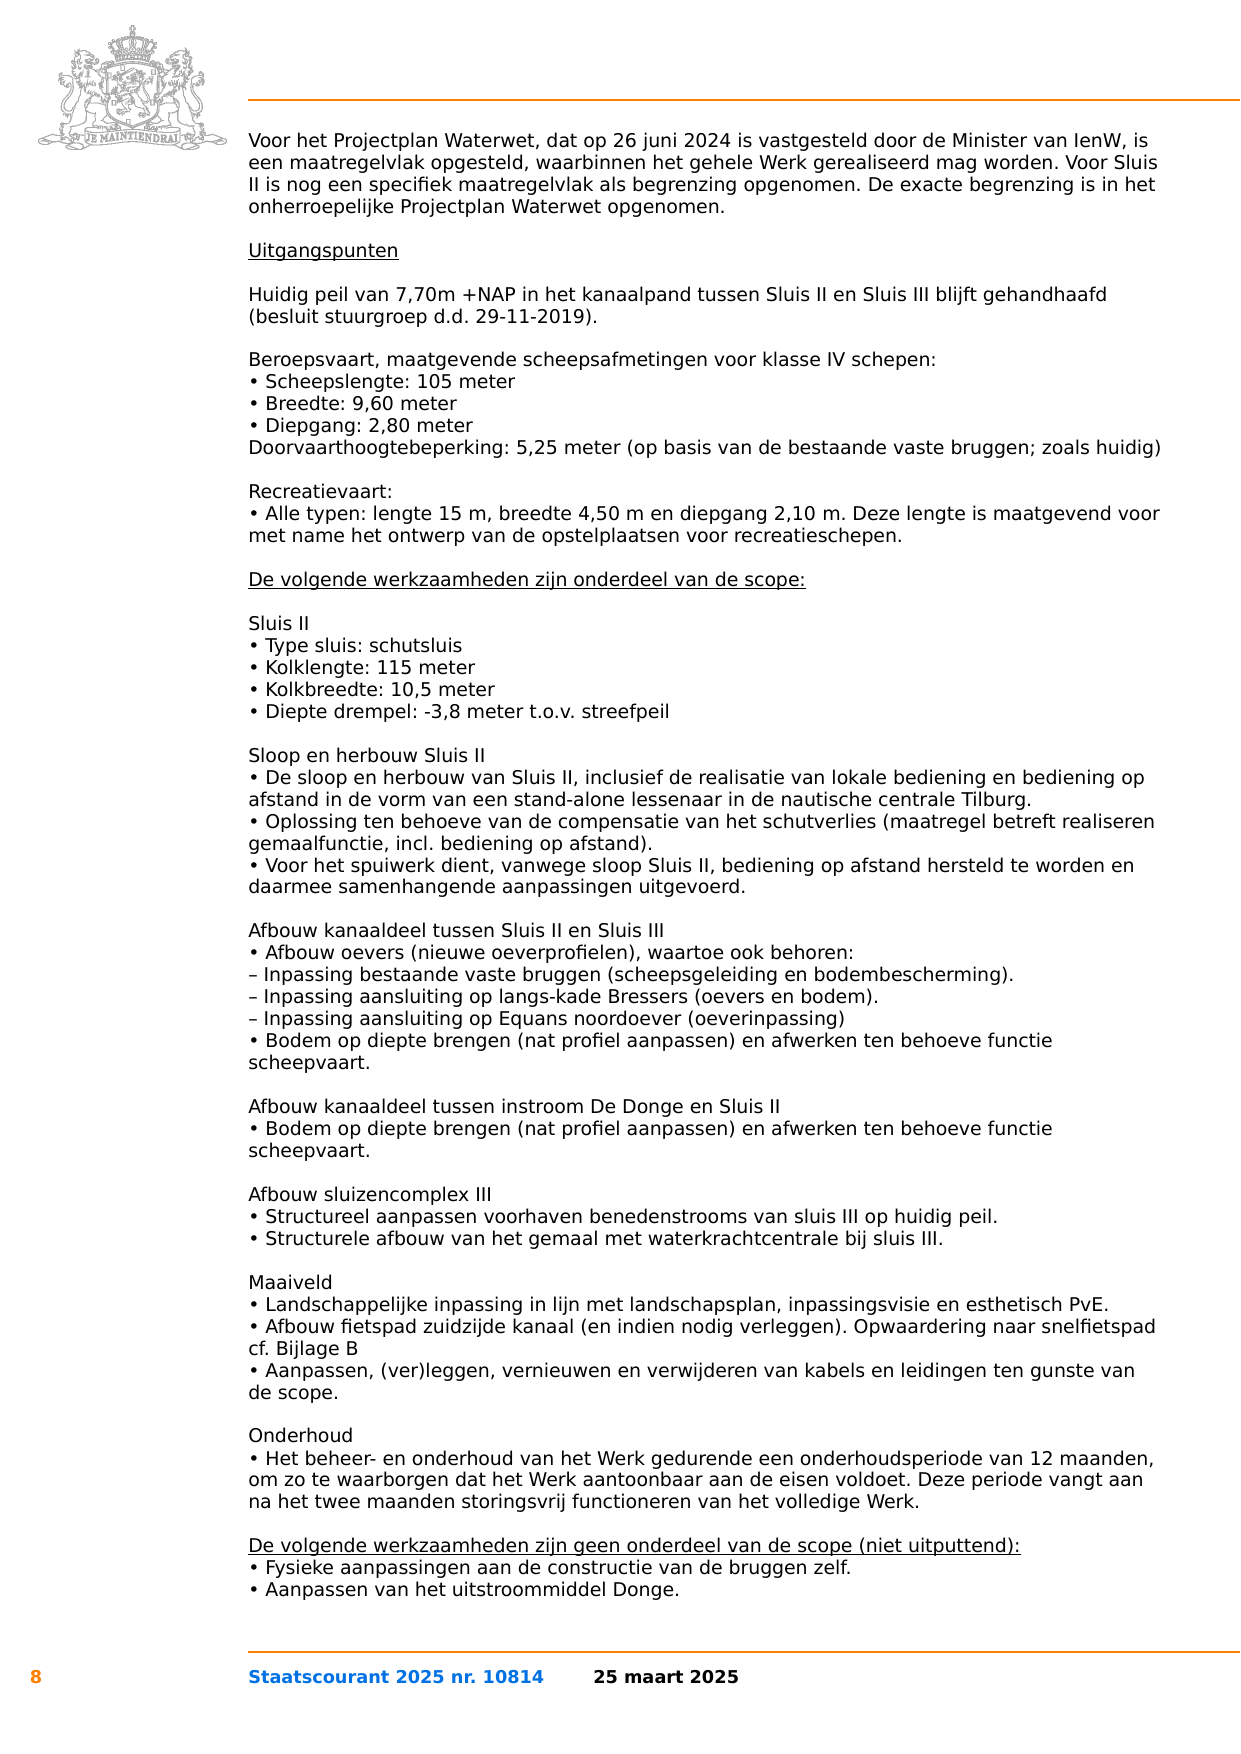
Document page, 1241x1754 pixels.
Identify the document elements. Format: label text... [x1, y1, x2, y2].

text • Type sluis: schutsluis [248, 635, 1163, 657]
text • Structureel aanpassen voorhaven benedenstrooms van sluis III op huidig peil. [248, 1206, 1163, 1228]
text – Inpassing aansluiting op Equans noordoever (oeverinpassing) [248, 1008, 1163, 1030]
text – Inpassing bestaande vaste bruggen (scheepsgeleiding en bodembescherming). [248, 964, 1163, 986]
text – Inpassing aansluiting op langs-kade Bressers (oevers en bodem). [248, 986, 1163, 1008]
text De volgende werkzaamheden zijn geen onderdeel van de scope (niet uitputtend): [248, 1535, 1163, 1557]
text • Kolklengte: 115 meter [248, 657, 1163, 679]
text Sloop en herbouw Sluis II [248, 744, 1163, 767]
subtitle Uitgangspunten [248, 240, 1163, 262]
text • Afbouw oevers (nieuwe oeverprofielen), waartoe ook behoren: [248, 942, 1163, 964]
text De volgende werkzaamheden zijn onderdeel van de scope: [248, 569, 1163, 591]
text Huidig peil van 7,70m +NAP in het kanaalpand tussen Sluis II en Sluis III blijft gehandhaafd (besluit stuurgroep d.d. 29-11-2019). [248, 283, 1163, 327]
text • Voor het spuiwerk dient, vanwege sloop Sluis II, bediening op afstand hersteld te worden en daarmee samenhangende aanpassingen uitgevoerd. [248, 854, 1163, 898]
text Afbouw sluizencomplex III [248, 1184, 1163, 1206]
text • Fysieke aanpassingen aan de constructie van de bruggen zelf. [248, 1557, 1163, 1579]
text • Breedte: 9,60 meter [248, 393, 1163, 415]
text Sluis II [248, 613, 1163, 635]
text • Diepte drempel: -3,8 meter t.o.v. streefpeil [248, 701, 1163, 723]
picture [38, 25, 227, 150]
text Afbouw kanaaldeel tussen instroom De Donge en Sluis II [248, 1096, 1163, 1118]
text Afbouw kanaaldeel tussen Sluis II en Sluis III [248, 920, 1163, 942]
text • Aanpassen, (ver)leggen, vernieuwen en verwijderen van kabels en leidingen ten gunste van de scope. [248, 1359, 1163, 1403]
text • Bodem op diepte brengen (nat profiel aanpassen) en afwerken ten behoeve functie scheepvaart. [248, 1030, 1163, 1074]
text • Oplossing ten behoeve van de compensatie van het schutverlies (maatregel betreft realiseren gemaalfunctie, incl. bediening op afstand). [248, 811, 1163, 854]
text • Kolkbreedte: 10,5 meter [248, 679, 1163, 701]
text • Alle typen: lengte 15 m, breedte 4,50 m en diepgang 2,10 m. Deze lengte is maatgevend voor met name het ontwerp van de opstelplaatsen voor recreatieschepen. [248, 503, 1163, 547]
text • Landschappelijke inpassing in lijn met landschapsplan, inpassingsvisie en esthetisch PvE. [248, 1294, 1163, 1316]
text • Bodem op diepte brengen (nat profiel aanpassen) en afwerken ten behoeve functie scheepvaart. [248, 1118, 1163, 1162]
text Beroepsvaart, maatgevende scheepsafmetingen voor klasse IV schepen: [248, 349, 1163, 371]
text Recreatievaart: [248, 481, 1163, 503]
text Doorvaarthoogtebeperking: 5,25 meter (op basis van de bestaande vaste bruggen; zoals huidig) [248, 437, 1163, 459]
text • Diepgang: 2,80 meter [248, 415, 1163, 437]
text • Scheepslengte: 105 meter [248, 371, 1163, 393]
text • Structurele afbouw van het gemaal met waterkrachtcentrale bij sluis III. [248, 1228, 1163, 1250]
text • Het beheer- en onderhoud van het Werk gedurende een onderhoudsperiode van 12 maanden, om zo te waarborgen dat het Werk aantoonbaar aan de eisen voldoet. Deze periode vangt aan na het twee maanden storingsvrij functioneren van het volledige Werk. [248, 1447, 1163, 1513]
text Maaiveld [248, 1272, 1163, 1294]
text • Aanpassen van het uitstroommiddel Donge. [248, 1579, 1163, 1601]
text Voor het Projectplan Waterwet, dat op 26 juni 2024 is vastgesteld door de Minister van IenW, is een maatregelvlak opgesteld, waarbinnen het gehele Werk gerealiseerd mag worden. Voor Sluis II is nog een specifiek maatregelvlak als begrenzing opgenomen. De exacte begrenzing is in het onherroepelijke Projectplan Waterwet opgenomen. [248, 130, 1163, 218]
text • Afbouw fietspad zuidzijde kanaal (en indien nodig verleggen). Opwaardering naar snelfietspad cf. Bijlage B [248, 1316, 1163, 1359]
text Onderhoud [248, 1425, 1163, 1447]
text • De sloop en herbouw van Sluis II, inclusief de realisatie van lokale bediening en bediening op afstand in de vorm van een stand-alone lessenaar in de nautische centrale Tilburg. [248, 767, 1163, 811]
